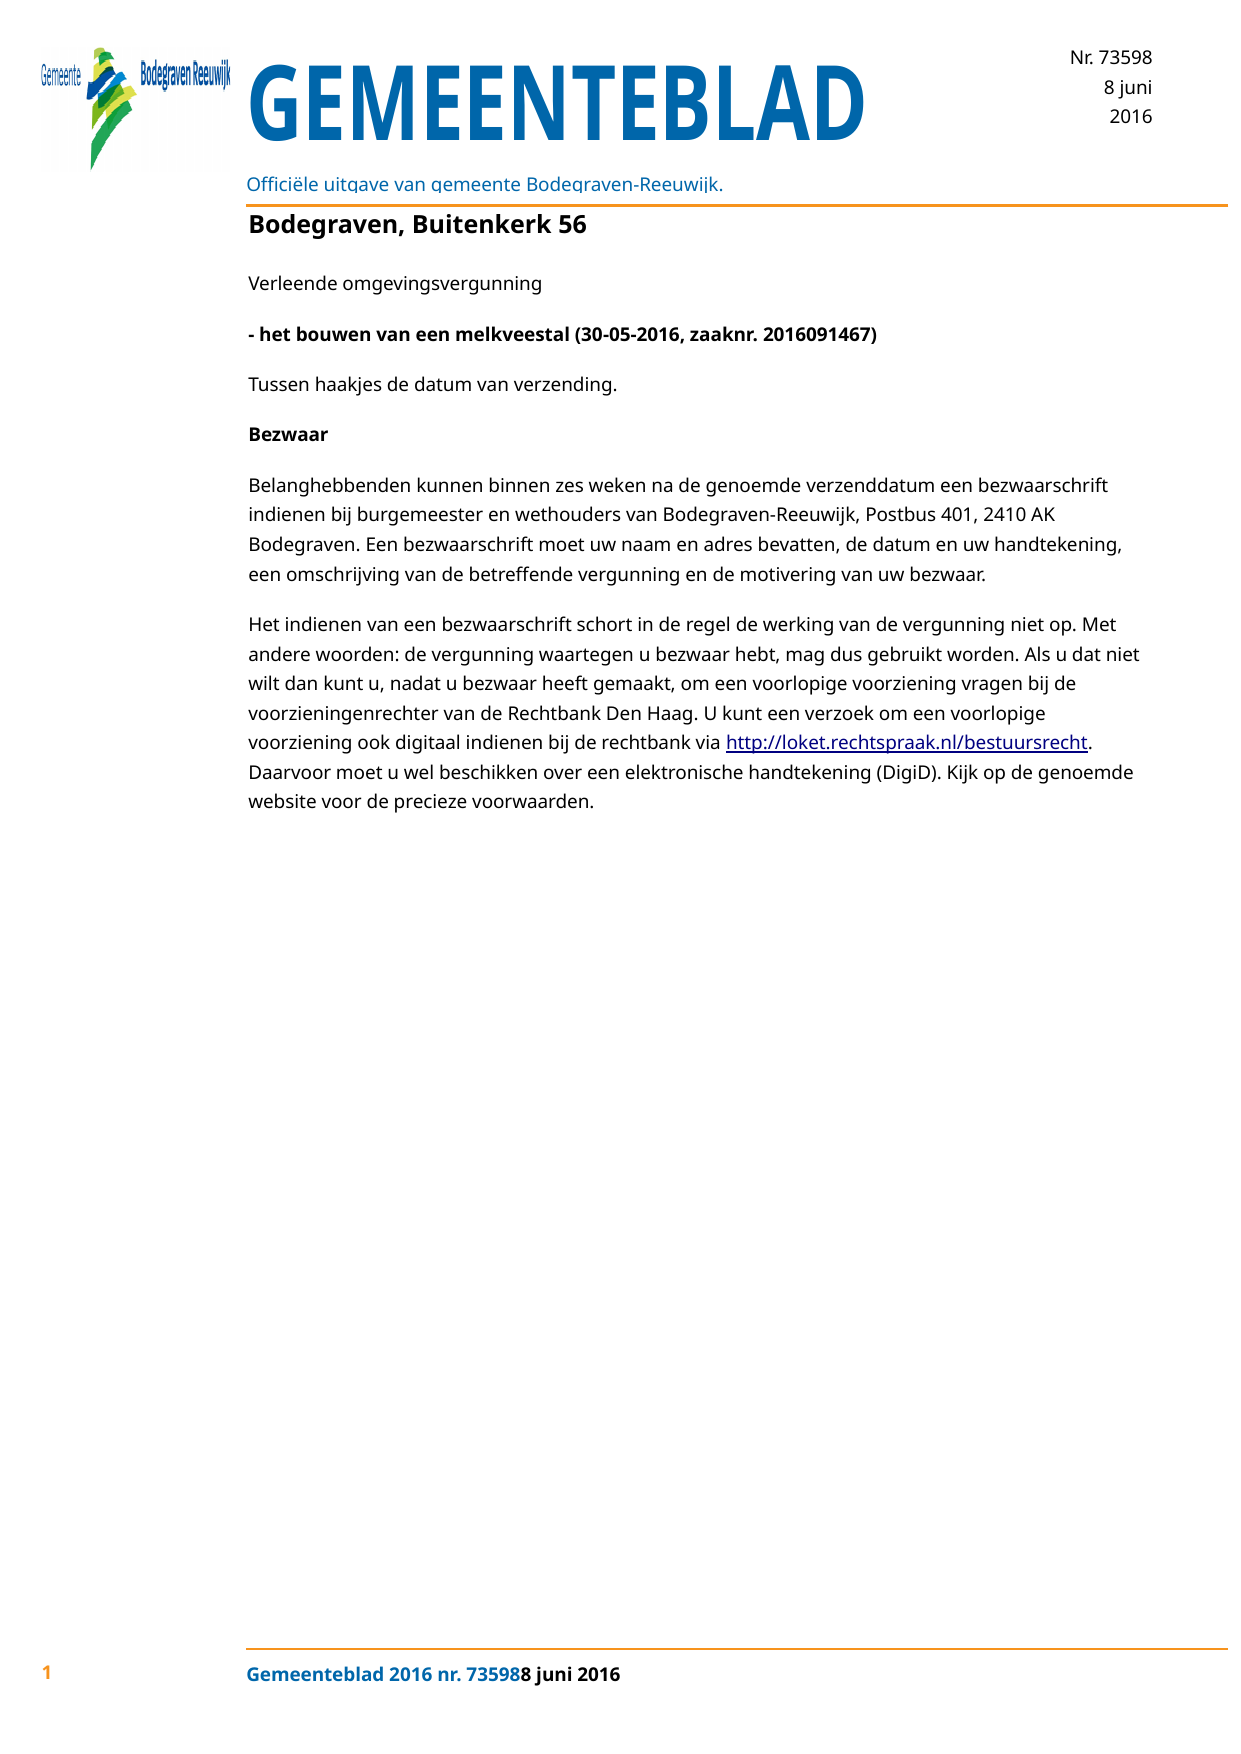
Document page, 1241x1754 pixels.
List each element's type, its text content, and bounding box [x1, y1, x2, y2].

text - het bouwen van een melkveestal (30‑05‑2016, zaaknr. 2016091467) [248, 321, 1152, 346]
text Belanghebbenden kunnen binnen zes weken na de genoemde verzenddatum een bezwaarschrift indienen bij burgemeester en wethouders van Bodegraven-Reeuwijk, Postbus 401, 2410 AK Bodegraven. Een bezwaarschrift moet uw naam en adres bevatten, de datum en uw handtekening, een omschrijving van de betreffende vergunning en de motivering van uw bezwaar. [248, 472, 1152, 586]
text Verleende omgevingsvergunning [248, 270, 1152, 296]
text Bodegraven, Buitenkerk 56 [248, 207, 1152, 241]
text Bezwaar [248, 422, 1152, 447]
picture [41, 47, 231, 172]
text Tussen haakjes de datum van verzending. [248, 371, 1152, 397]
text Het indienen van een bezwaarschrift schort in de regel de werking van de vergunning niet op. Met andere woorden: de vergunning waartegen u bezwaar hebt, mag dus gebruikt worden. Als u dat niet wilt dan kunt u, nadat u bezwaar heeft gemaakt, om een voorlopige voorziening vragen bij de voorzieningenrechter van de Rechtbank Den Haag. U kunt een verzoek om een voorlopige voorziening ook digitaal indienen bij de rechtbank via http://loket.rechtspraak.nl/bestuursrecht. Daarvoor moet u wel beschikken over een elektronische handtekening (DigiD). Kijk op de genoemde website voor de precieze voorwaarden. [248, 611, 1152, 814]
